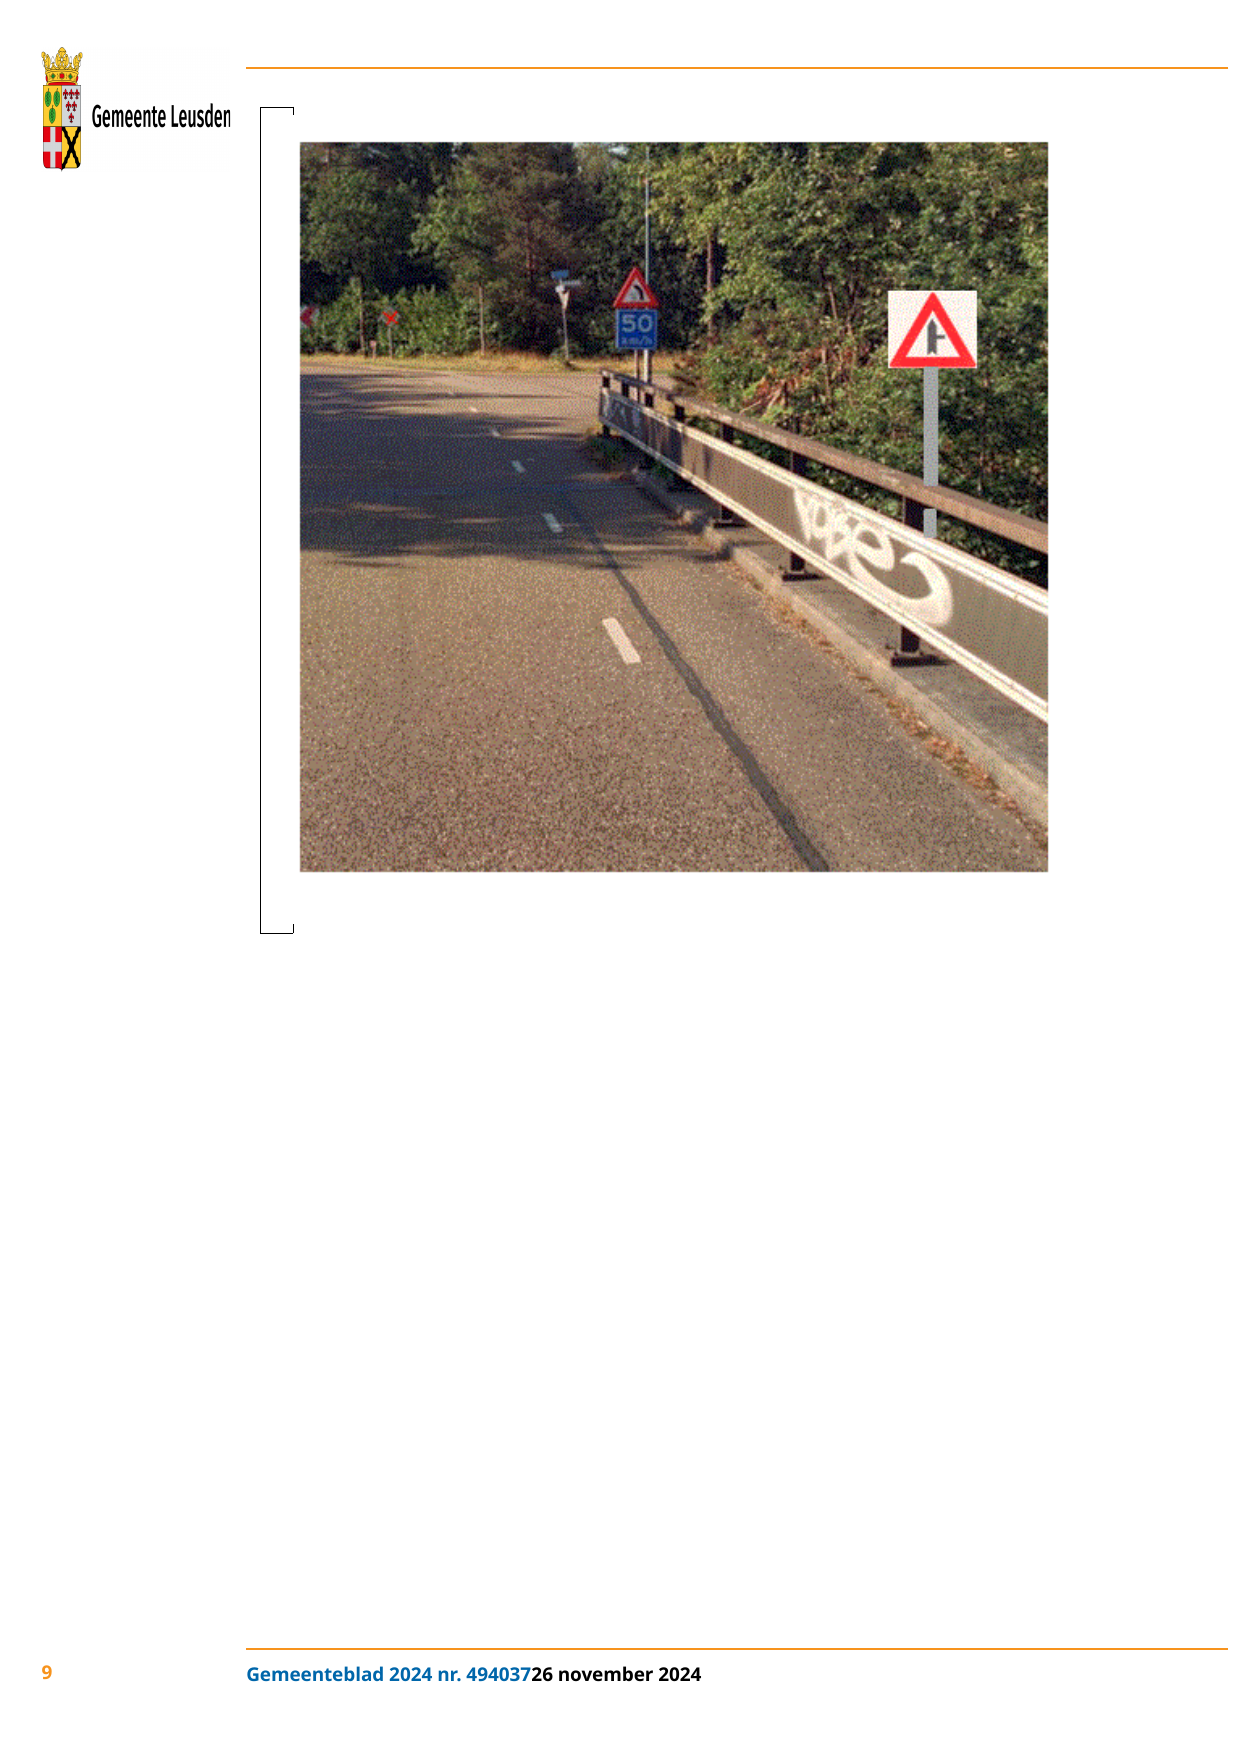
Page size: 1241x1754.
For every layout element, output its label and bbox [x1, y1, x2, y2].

picture [268, 115, 1155, 924]
picture [41, 47, 231, 172]
